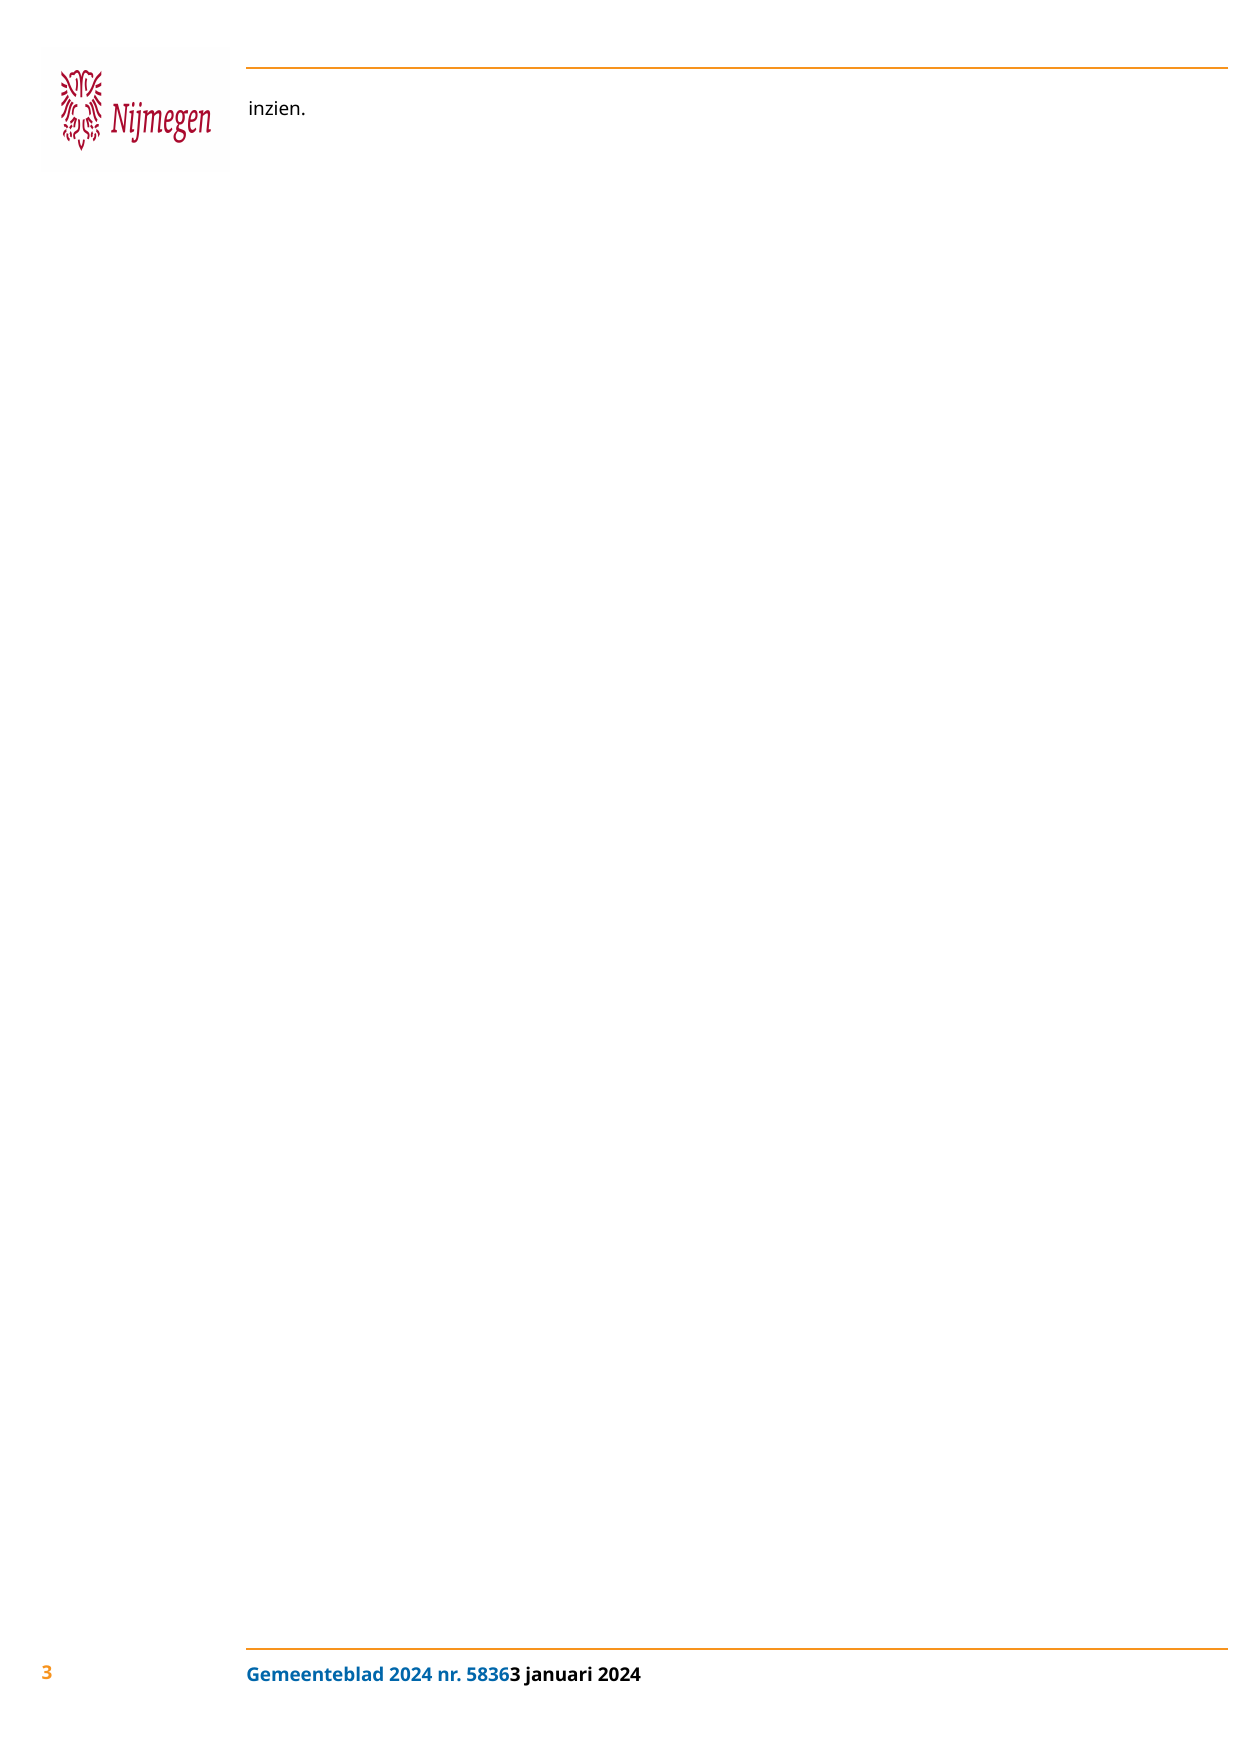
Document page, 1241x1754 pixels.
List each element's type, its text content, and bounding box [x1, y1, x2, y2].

picture [41, 47, 231, 172]
text inzien. [248, 95, 1152, 121]
